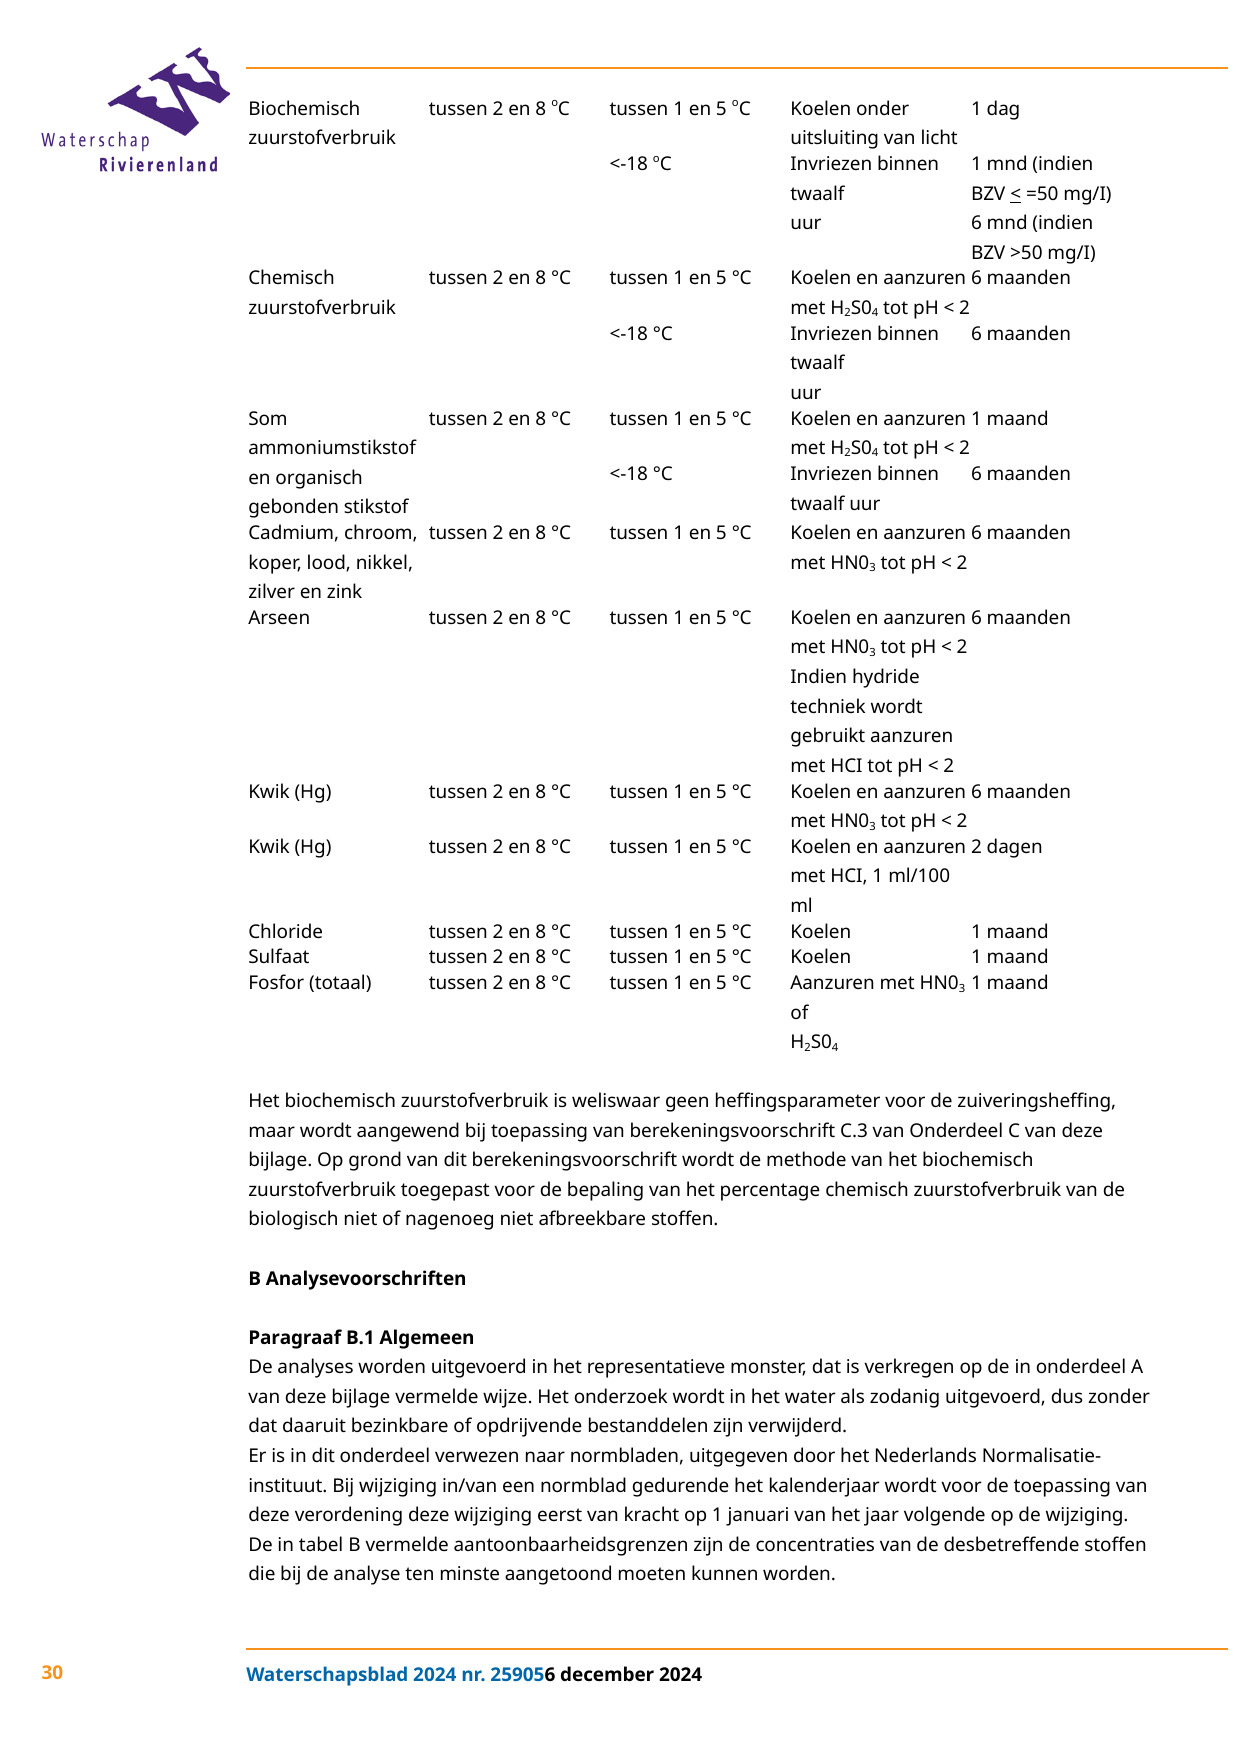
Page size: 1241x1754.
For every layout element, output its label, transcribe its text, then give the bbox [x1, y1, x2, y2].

table_cell tussen 1 en 5 °C [609, 833, 790, 918]
table_cell <-18 °C [609, 460, 790, 519]
table_cell Arseen [248, 604, 429, 778]
table_cell Koelen en aanzuren met H2S04 tot pH < 2 [790, 265, 971, 320]
table_cell tussen 2 en 8 °C [429, 944, 609, 969]
table_cell tussen 1 en 5 °C [609, 265, 790, 320]
table_cell Koelen en aanzuren met HN03 tot pH < 2 [790, 778, 971, 833]
table_cell Kwik (Hg) [248, 778, 429, 833]
table_cell 6 maanden [971, 519, 1152, 604]
table_cell Koelen [790, 944, 971, 969]
table_cell 1 maand [971, 970, 1152, 1054]
table_cell Koelen en aanzuren met HN03 tot pH < 2 [790, 519, 971, 604]
table_cell tussen 1 en 5 °C [609, 918, 790, 944]
table_cell Som ammoniumstikstof en organisch gebonden stikstof [248, 405, 429, 519]
table_cell tussen 2 en 8 °C [429, 604, 609, 778]
table_cell 6 maanden [971, 265, 1152, 320]
table_cell tussen 2 en 8 °C [429, 918, 609, 944]
table_cell tussen 2 en 8 °C [429, 970, 609, 1054]
table_cell tussen 1 en 5 °C [609, 519, 790, 604]
table_cell Koelen en aanzuren met HN03 tot pH < 2 Indien hydride techniek wordt gebruikt aanzuren met HCI tot pH < 2 [790, 604, 971, 778]
table_cell Cadmium, chroom, koper, lood, nikkel, zilver en zink [248, 519, 429, 604]
table_cell Chloride [248, 918, 429, 944]
table_cell 1 maand [971, 918, 1152, 944]
table_cell Koelen en aanzuren met HCI, 1 ml/100 ml [790, 833, 971, 918]
table_cell 6 maanden [971, 320, 1152, 405]
table_cell Invriezen binnen twaalf uur [790, 460, 971, 519]
table_cell 1 maand [971, 944, 1152, 969]
table_cell tussen 1 en 5 °C [609, 778, 790, 833]
text B Analysevoorschriften [248, 1265, 1152, 1290]
table_cell tussen 2 en 8 °C [429, 405, 609, 519]
table_cell tussen 1 en 5 oC [609, 95, 790, 150]
table_cell tussen 2 en 8 °C [429, 519, 609, 604]
table_cell Biochemisch zuurstofverbruik [248, 95, 429, 264]
table_cell tussen 1 en 5 °C [609, 944, 790, 969]
table_cell Chemisch zuurstofverbruik [248, 265, 429, 405]
table_cell tussen 2 en 8 °C [429, 778, 609, 833]
table_cell tussen 2 en 8 oC [429, 95, 609, 264]
text De in tabel B vermelde aantoonbaarheidsgrenzen zijn de concentraties van de desbetreffende stoffen die bij de analyse ten minste aangetoond moeten kunnen worden. [248, 1531, 1152, 1586]
table_cell Kwik (Hg) [248, 833, 429, 918]
table_cell tussen 1 en 5 °C [609, 970, 790, 1054]
table_cell Invriezen binnen twaalf uur [790, 150, 971, 264]
table_cell tussen 2 en 8 °C [429, 265, 609, 405]
picture [41, 47, 231, 172]
table_cell <-18 oC [609, 150, 790, 264]
table_cell Fosfor (totaal) [248, 970, 429, 1054]
table_cell 1 maand [971, 405, 1152, 460]
table_cell Invriezen binnen twaalf uur [790, 320, 971, 405]
table_cell Sulfaat [248, 944, 429, 969]
table_cell Koelen [790, 918, 971, 944]
table_cell Koelen en aanzuren met H2S04 tot pH < 2 [790, 405, 971, 460]
text Het biochemisch zuurstofverbruik is weliswaar geen heffingsparameter voor de zuiveringsheffing, maar wordt aangewend bij toepassing van berekeningsvoorschrift C.3 van Onderdeel C van deze bijlage. Op grond van dit berekeningsvoorschrift wordt de methode van het biochemisch zuurstofverbruik toegepast voor de bepaling van het percentage chemisch zuurstofverbruik van de biologisch niet of nagenoeg niet afbreekbare stoffen. [248, 1087, 1152, 1231]
table_cell 1 dag [971, 95, 1152, 150]
table_cell 2 dagen [971, 833, 1152, 918]
table_cell tussen 1 en 5 °C [609, 604, 790, 778]
table_cell Koelen onder uitsluiting van licht [790, 95, 971, 150]
table_cell <-18 °C [609, 320, 790, 405]
table_cell 1 mnd (indien BZV < =50 mg/I) 6 mnd (indien BZV >50 mg/I) [971, 150, 1152, 264]
table_cell 6 maanden [971, 460, 1152, 519]
table_cell Aanzuren met HN03 of H2S04 [790, 970, 971, 1054]
text Paragraaf B.1 Algemeen [248, 1324, 1152, 1349]
table_cell tussen 2 en 8 °C [429, 833, 609, 918]
table_cell 6 maanden [971, 778, 1152, 833]
table_cell tussen 1 en 5 °C [609, 405, 790, 460]
text De analyses worden uitgevoerd in het representatieve monster, dat is verkregen op de in onderdeel A van deze bijlage vermelde wijze. Het onderzoek wordt in het water als zodanig uitgevoerd, dus zonder dat daaruit bezinkbare of opdrijvende bestanddelen zijn verwijderd. [248, 1353, 1152, 1438]
table_cell 6 maanden [971, 604, 1152, 778]
text Er is in dit onderdeel verwezen naar normbladen, uitgegeven door het Nederlands Normalisatie-instituut. Bij wijziging in/van een normblad gedurende het kalenderjaar wordt voor de toepassing van deze verordening deze wijziging eerst van kracht op 1 januari van het jaar volgende op de wijziging. [248, 1442, 1152, 1527]
